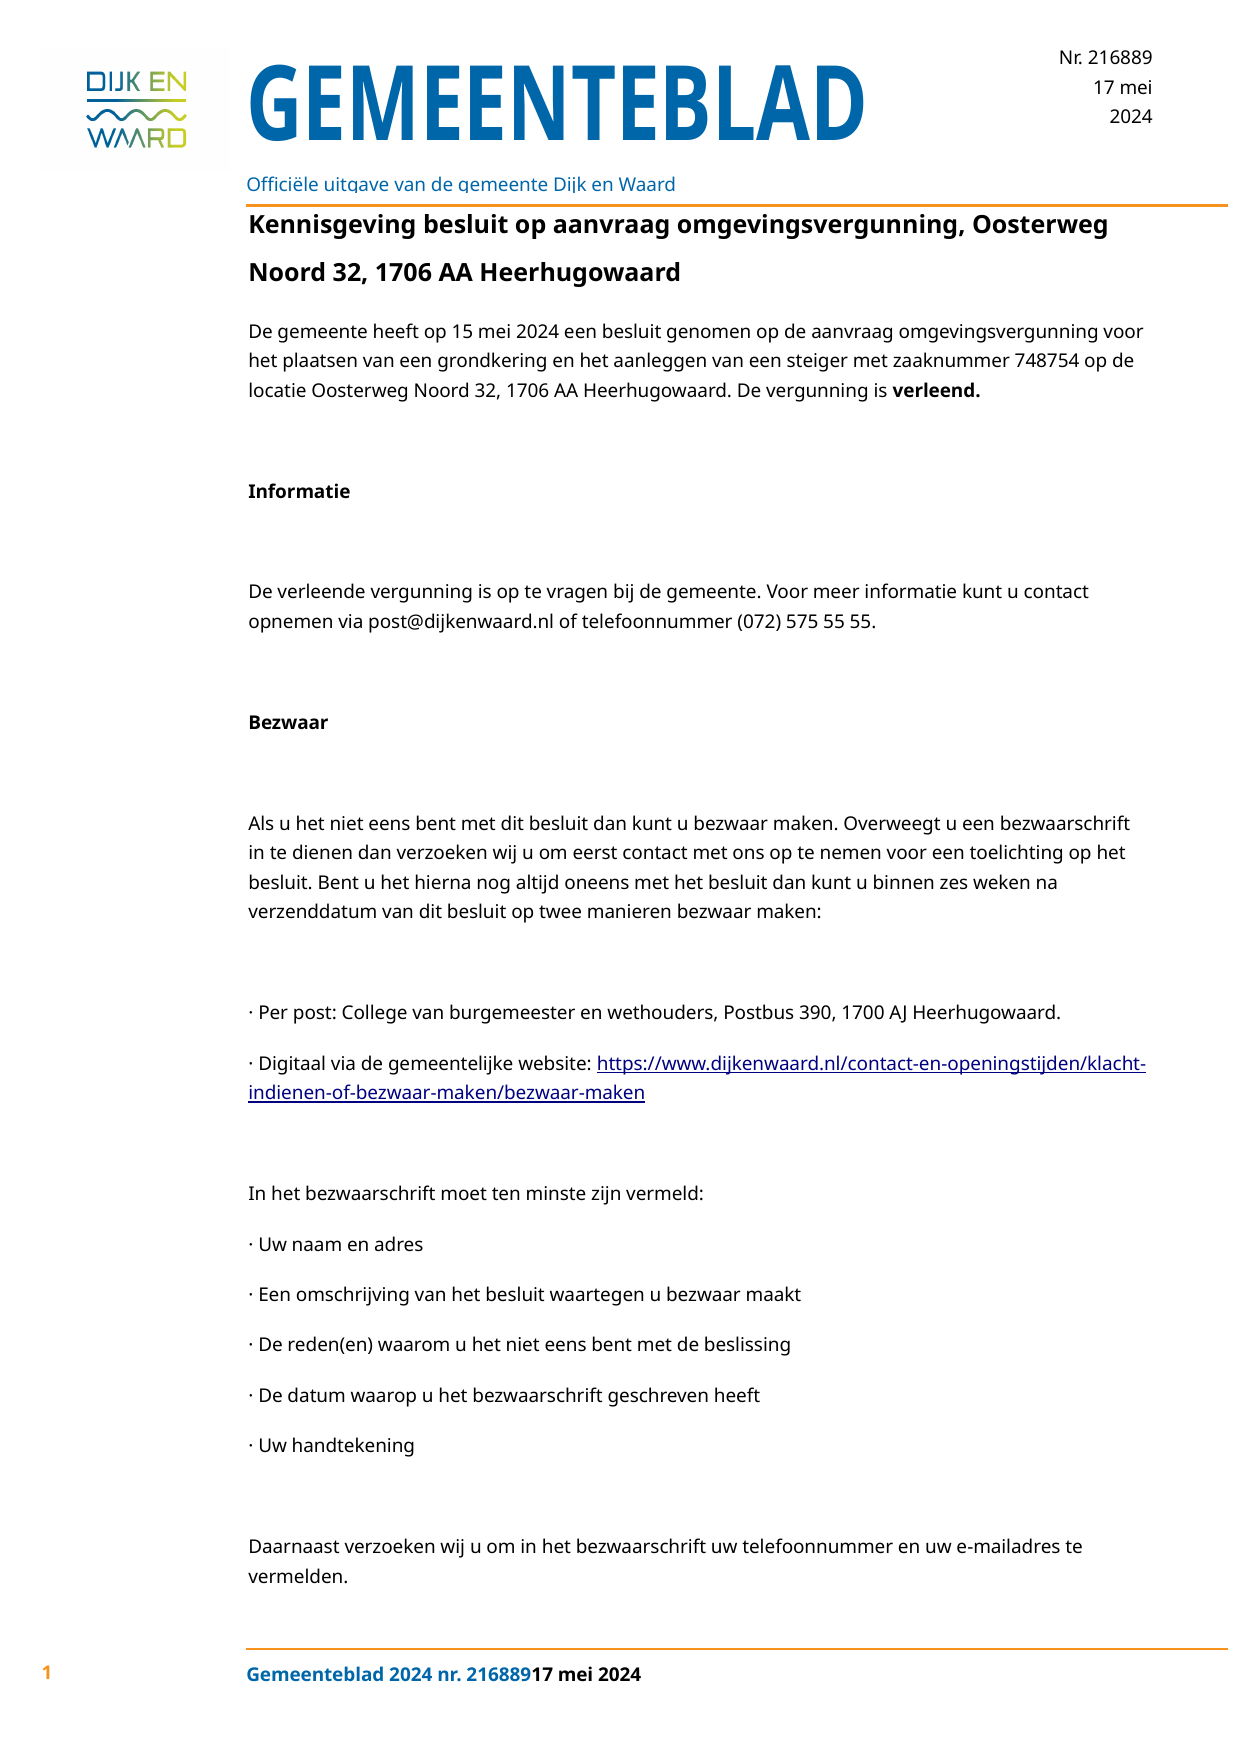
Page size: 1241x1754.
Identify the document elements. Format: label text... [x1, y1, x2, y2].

text · Digitaal via de gemeentelijke website: https://www.dijkenwaard.nl/contact-en-openingstijden/klacht-indienen-of-bezwaar-maken/bezwaar-maken [248, 1050, 1152, 1105]
text Als u het niet eens bent met dit besluit dan kunt u bezwaar maken. Overweegt u een bezwaarschrift in te dienen dan verzoeken wij u om eerst contact met ons op te nemen voor een toelichting op het besluit. Bent u het hierna nog altijd oneens met het besluit dan kunt u binnen zes weken na verzenddatum van dit besluit op twee manieren bezwaar maken: [248, 810, 1152, 924]
text Kennisgeving besluit op aanvraag omgevingsvergunning, Oosterweg Noord 32, 1706 AA Heerhugowaard [248, 207, 1152, 288]
text · Per post: College van burgemeester en wethouders, Postbus 390, 1700 AJ Heerhugowaard. [248, 999, 1152, 1025]
picture [41, 47, 231, 172]
text · Een omschrijving van het besluit waartegen u bezwaar maakt [248, 1281, 1152, 1307]
text · De datum waarop u het bezwaarschrift geschreven heeft [248, 1382, 1152, 1408]
text Daarnaast verzoeken wij u om in het bezwaarschrift uw telefoonnummer en uw e-mailadres te vermelden. [248, 1533, 1152, 1589]
text De gemeente heeft op 15 mei 2024 een besluit genomen op de aanvraag omgevingsvergunning voor het plaatsen van een grondkering en het aanleggen van een steiger met zaaknummer 748754 op de locatie Oosterweg Noord 32, 1706 AA Heerhugowaard. De vergunning is verleend. [248, 318, 1152, 403]
text Bezwaar [248, 709, 1152, 735]
text · De reden(en) waarom u het niet eens bent met de beslissing [248, 1332, 1152, 1357]
text In het bezwaarschrift moet ten minste zijn vermeld: [248, 1180, 1152, 1206]
text · Uw handtekening [248, 1432, 1152, 1458]
text Informatie [248, 478, 1152, 504]
text De verleende vergunning is op te vragen bij de gemeente. Voor meer informatie kunt u contact opnemen via post@dijkenwaard.nl of telefoonnummer (072) 575 55 55. [248, 579, 1152, 634]
text · Uw naam en adres [248, 1231, 1152, 1257]
